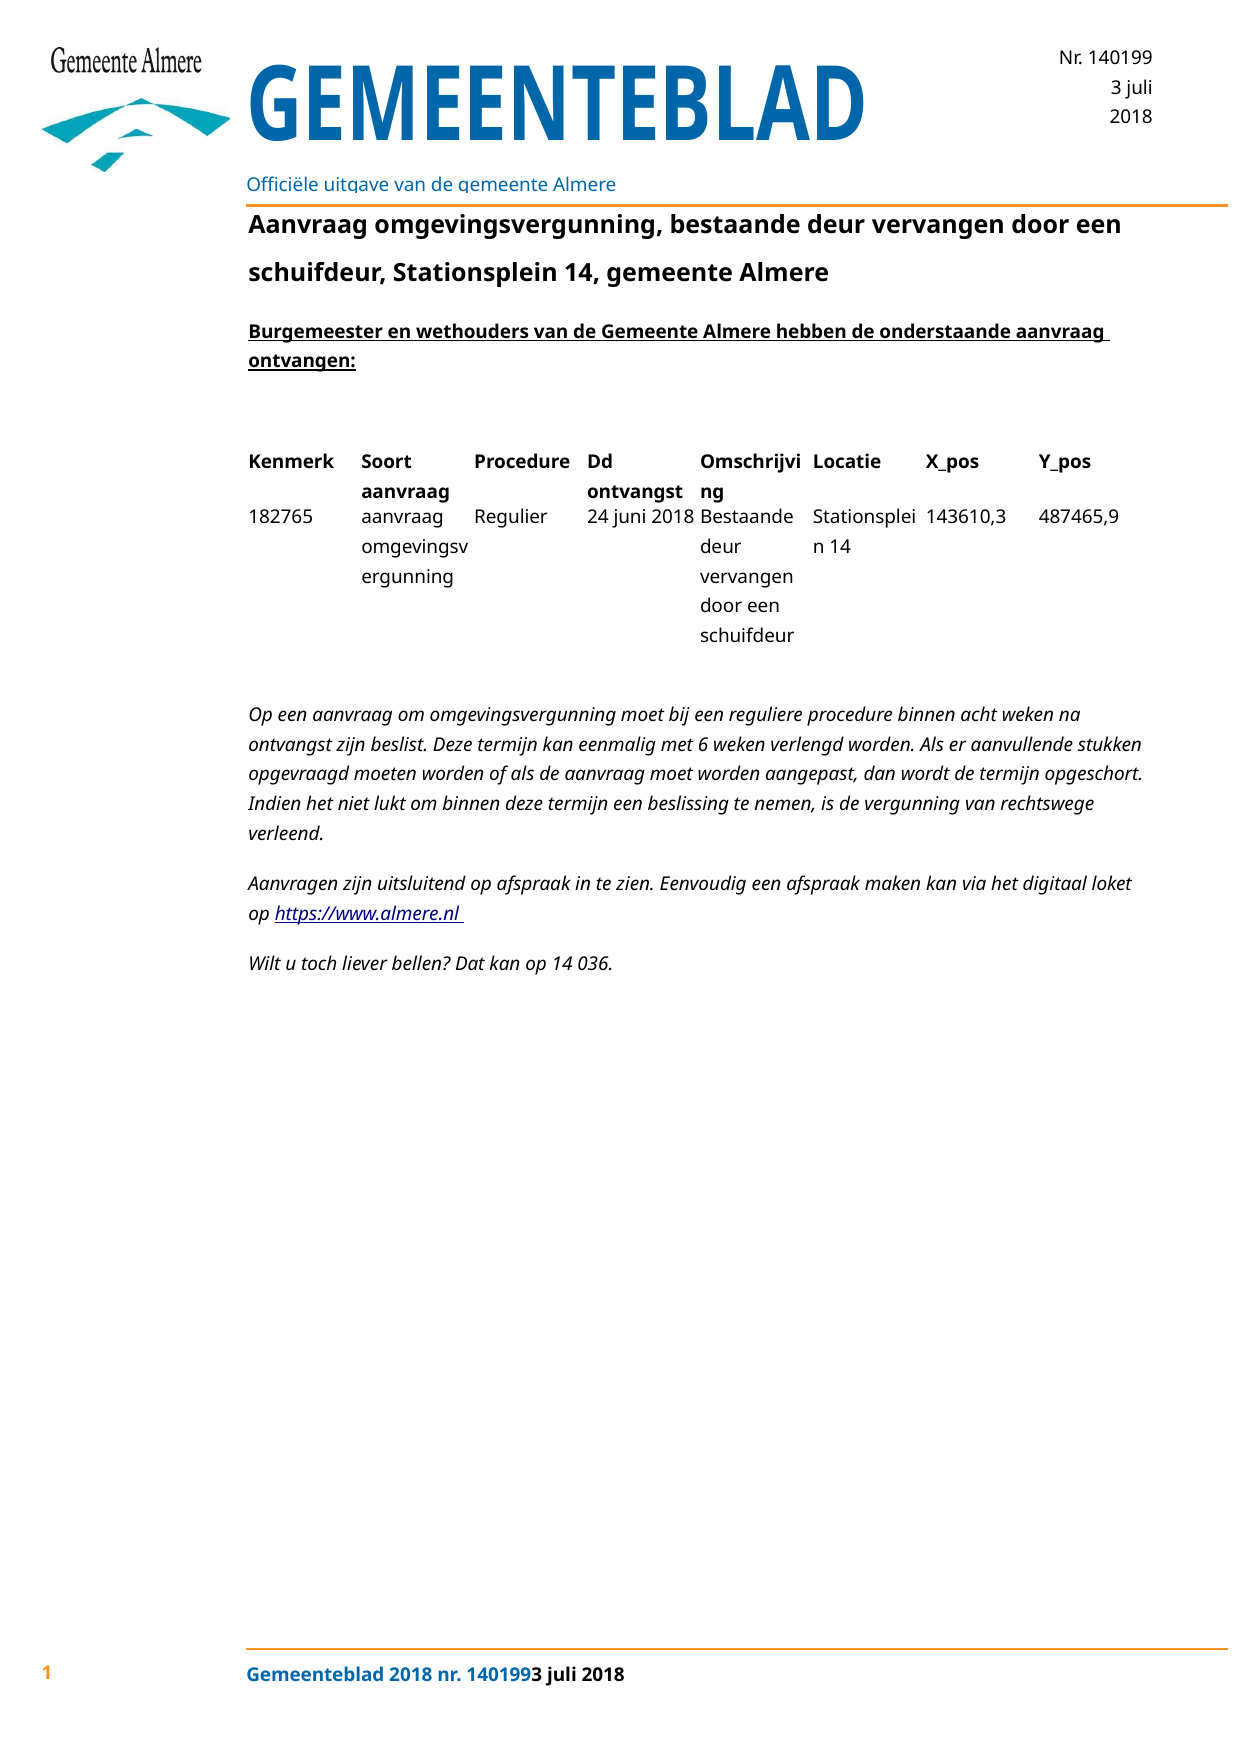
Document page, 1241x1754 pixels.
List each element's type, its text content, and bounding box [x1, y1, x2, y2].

table_header Dd ontvangst [587, 449, 700, 504]
table_header Soort aanvraag [361, 449, 474, 504]
table_cell 487465,9 [1039, 504, 1152, 648]
table_header Locatie [813, 449, 926, 504]
table_cell 24 juni 2018 [587, 504, 700, 648]
table_cell 143610,3 [926, 504, 1038, 648]
table_cell 182765 [248, 504, 361, 648]
table_cell aanvraag omgevingsvergunning [361, 504, 474, 648]
table_cell Regulier [474, 504, 587, 648]
table_header X_pos [926, 449, 1038, 504]
table_header Omschrijving [700, 449, 813, 504]
text Aanvraag omgevingsvergunning, bestaande deur vervangen door een schuifdeur, Stationsplein 14, gemeente Almere [248, 207, 1152, 288]
table_header Procedure [474, 449, 587, 504]
text Burgemeester en wethouders van de Gemeente Almere hebben de onderstaande aanvraag ontvangen: [248, 318, 1152, 373]
table_header Y_pos [1039, 449, 1152, 504]
text Op een aanvraag om omgevingsvergunning moet bij een reguliere procedure binnen acht weken na ontvangst zijn beslist. Deze termijn kan eenmalig met 6 weken verlengd worden. Als er aanvullende stukken opgevraagd moeten worden of als de aanvraag moet worden aangepast, dan wordt de termijn opgeschort. Indien het niet lukt om binnen deze termijn een beslissing te nemen, is de vergunning van rechtswege verleend. [248, 701, 1152, 846]
picture [41, 47, 231, 172]
text Wilt u toch liever bellen? Dat kan op 14 036. [248, 950, 1152, 976]
text Aanvragen zijn uitsluitend op afspraak in te zien. Eenvoudig een afspraak maken kan via het digitaal loket op https://www.almere.nl [248, 870, 1152, 926]
table_cell Stationsplein 14 [813, 504, 926, 648]
table_header Kenmerk [248, 449, 361, 504]
table_cell Bestaande deur vervangen door een schuifdeur [700, 504, 813, 648]
